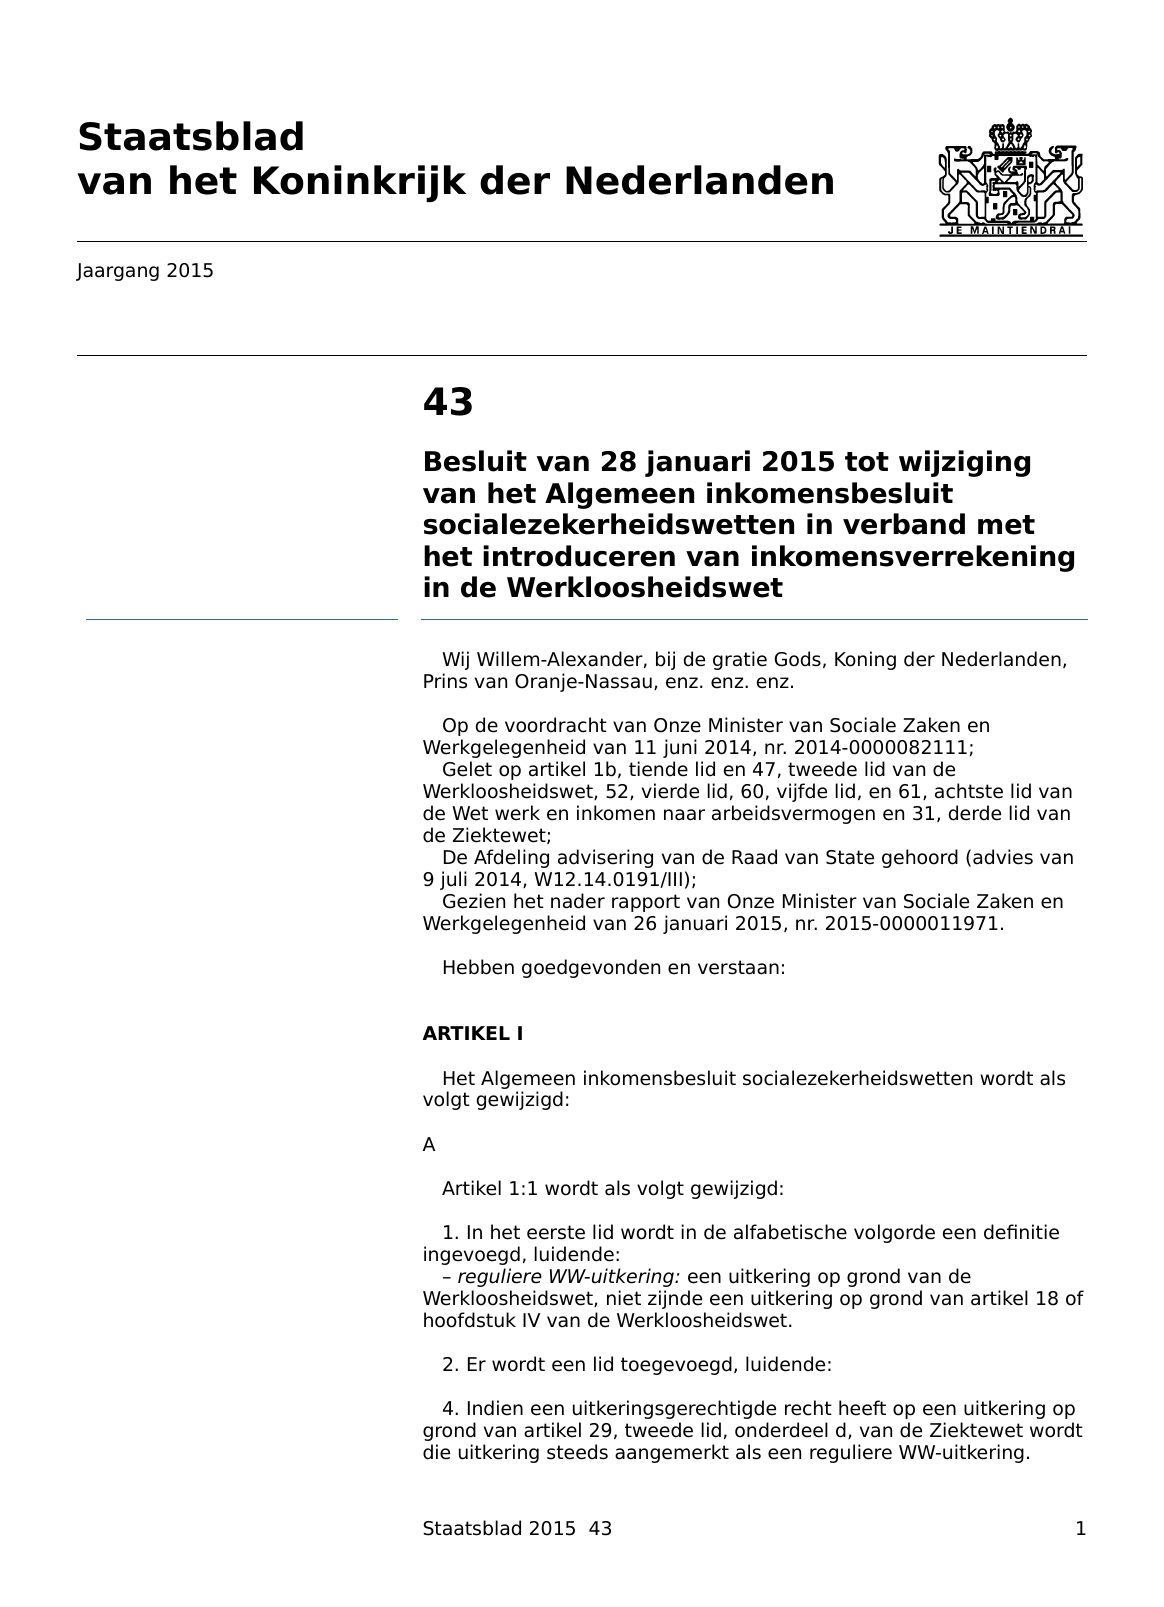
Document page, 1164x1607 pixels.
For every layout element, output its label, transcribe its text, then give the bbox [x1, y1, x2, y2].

text Hebben goedgevonden en verstaan: [422, 957, 1087, 979]
subtitle ARTIKEL I [422, 1023, 1087, 1045]
text 2. Er wordt een lid toegevoegd, luidende: [422, 1354, 1087, 1376]
text – reguliere WW-uitkering: een uitkering op grond van de Werkloosheidswet, niet zijnde een uitkering op grond van artikel 18 of hoofdstuk IV van de Werkloosheidswet. [422, 1266, 1087, 1332]
subtitle 43 [422, 381, 1087, 424]
text 4. Indien een uitkeringsgerechtigde recht heeft op een uitkering op grond van artikel 29, tweede lid, onderdeel d, van de Ziektewet wordt die uitkering steeds aangemerkt als een reguliere WW-uitkering. [422, 1398, 1087, 1464]
table_header [886, 100, 1087, 241]
text Gezien het nader rapport van Onze Minister van Sociale Zaken en Werkgelegenheid van 26 januari 2015, nr. 2015-0000011971. [422, 891, 1087, 935]
table_cell Jaargang 2015 [77, 242, 1087, 355]
text Gelet op artikel 1b, tiende lid en 47, tweede lid van de Werkloosheidswet, 52, vierde lid, 60, vijfde lid, en 61, achtste lid van de Wet werk en inkomen naar arbeidsvermogen en 31, derde lid van de Ziektewet; [422, 759, 1087, 847]
text Artikel 1:1 wordt als volgt gewijzigd: [422, 1178, 1087, 1200]
text Het Algemeen inkomensbesluit socialezekerheidswetten wordt als volgt gewijzigd: [422, 1067, 1087, 1111]
text Wij Willem-Alexander, bij de gratie Gods, Koning der Nederlanden, Prins van Oranje-Nassau, enz. enz. enz. [422, 649, 1087, 693]
text Besluit van 28 januari 2015 tot wijziging van het Algemeen inkomensbesluit socialezekerheidswetten in verband met het introduceren van inkomensverrekening in de Werkloosheidswet [422, 447, 1087, 604]
text De Afdeling advisering van de Raad van State gehoord (advies van 9 juli 2014, W12.14.0191/III); [422, 847, 1087, 891]
text 1. In het eerste lid wordt in de alfabetische volgorde een definitie ingevoegd, luidende: [422, 1222, 1087, 1266]
text Op de voordracht van Onze Minister van Sociale Zaken en Werkgelegenheid van 11 juni 2014, nr. 2014-0000082111; [422, 715, 1087, 759]
text A [422, 1133, 1087, 1156]
table_header Staatsblad van het Koninkrijk der Nederlanden [77, 100, 886, 241]
picture [936, 115, 1087, 240]
